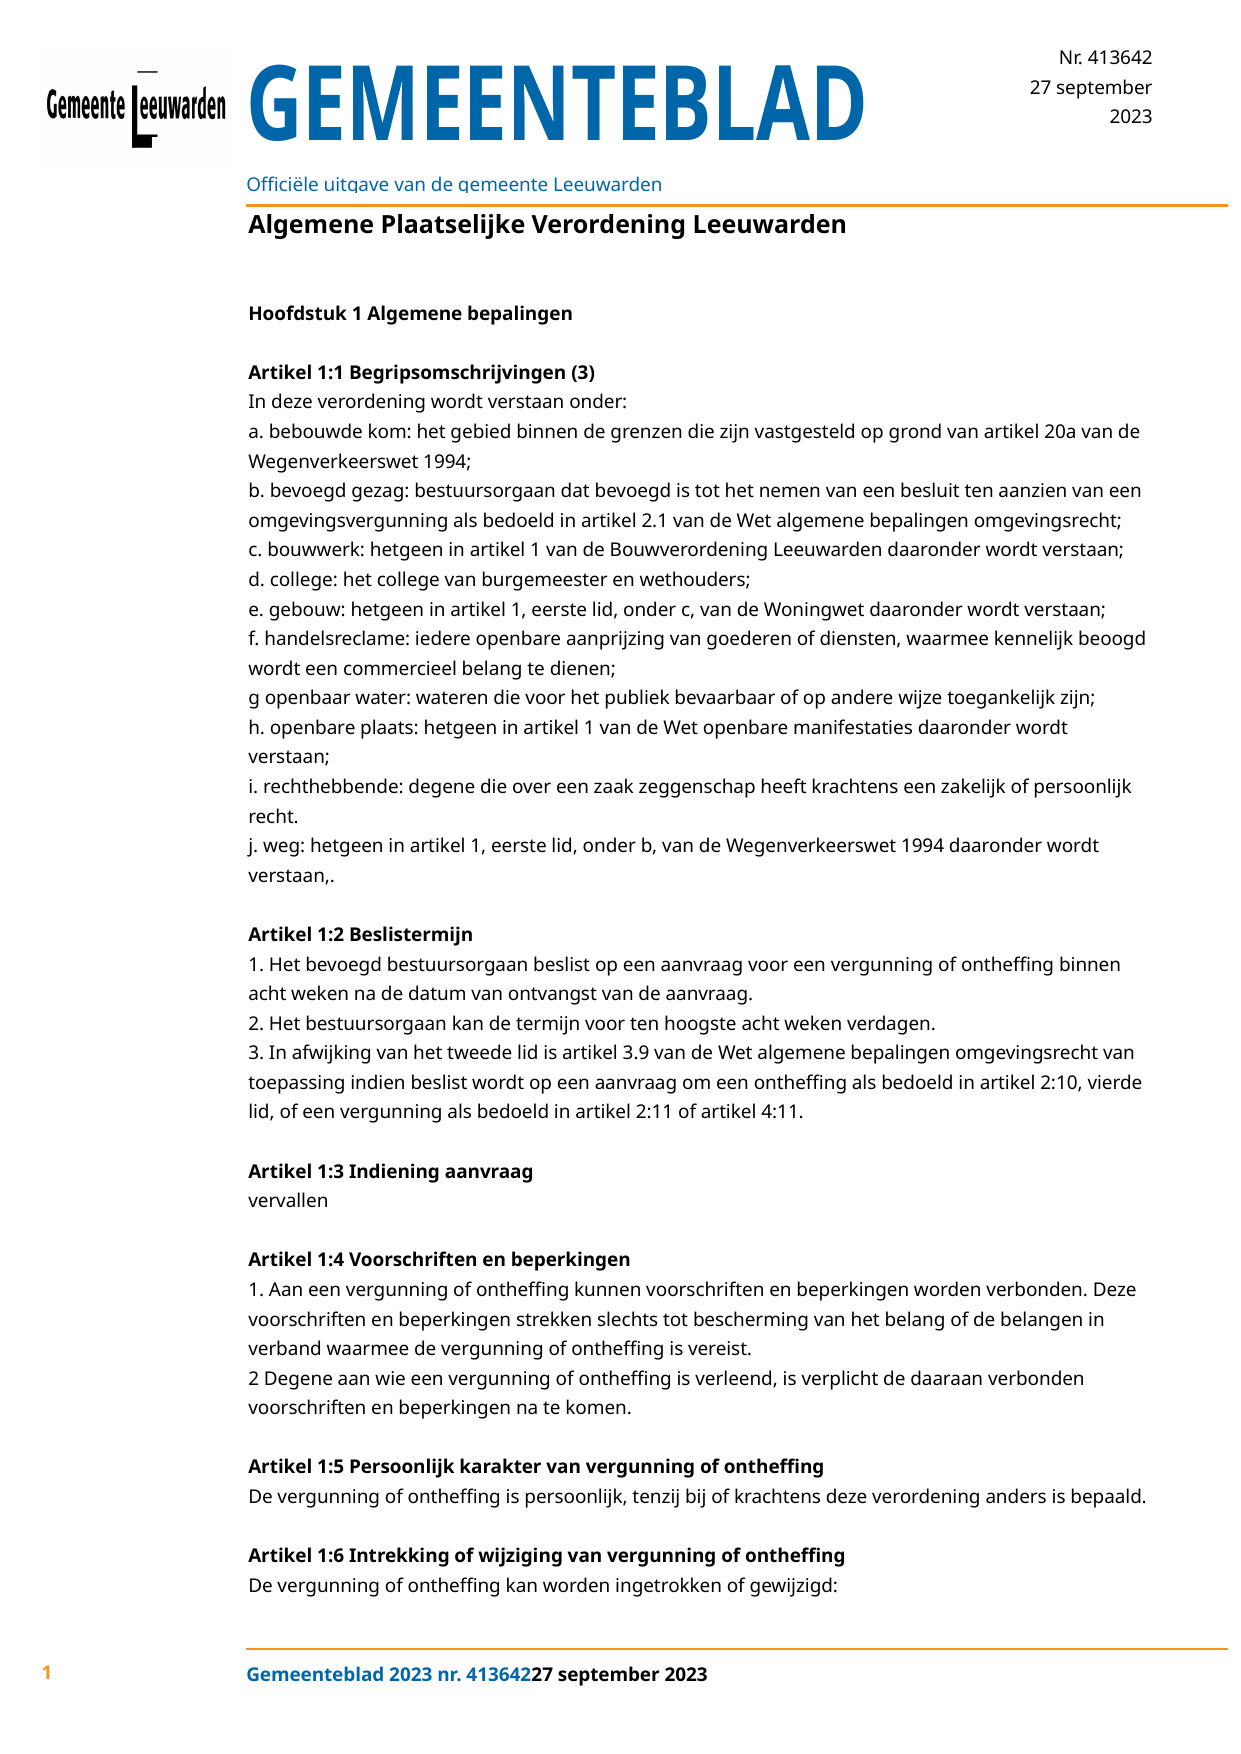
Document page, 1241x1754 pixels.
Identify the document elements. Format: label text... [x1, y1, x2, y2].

text a. bebouwde kom: het gebied binnen de grenzen die zijn vastgesteld op grond van artikel 20a van de Wegenverkeerswet 1994; [248, 418, 1152, 473]
picture [41, 47, 231, 172]
text 2 Degene aan wie een vergunning of ontheffing is verleend, is verplicht de daaraan verbonden voorschriften en beperkingen na te komen. [248, 1365, 1152, 1420]
text vervallen [248, 1187, 1152, 1213]
text j. weg: hetgeen in artikel 1, eerste lid, onder b, van de Wegenverkeerswet 1994 daaronder wordt verstaan,. [248, 832, 1152, 888]
text Artikel 1:3 Indiening aanvraag [248, 1158, 1152, 1183]
text De vergunning of ontheffing is persoonlijk, tenzij bij of krachtens deze verordening anders is bepaald. [248, 1483, 1152, 1509]
text 1. Aan een vergunning of ontheffing kunnen voorschriften en beperkingen worden verbonden. Deze voorschriften en beperkingen strekken slechts tot bescherming van het belang of de belangen in verband waarmee de vergunning of ontheffing is vereist. [248, 1276, 1152, 1361]
text d. college: het college van burgemeester en wethouders; [248, 566, 1152, 592]
text Artikel 1:4 Voorschriften en beperkingen [248, 1247, 1152, 1272]
text f. handelsreclame: iedere openbare aanprijzing van goederen of diensten, waarmee kennelijk beoogd wordt een commercieel belang te dienen; [248, 625, 1152, 681]
text Artikel 1:2 Beslistermijn [248, 921, 1152, 947]
text h. openbare plaats: hetgeen in artikel 1 van de Wet openbare manifestaties daaronder wordt verstaan; [248, 714, 1152, 769]
text In deze verordening wordt verstaan onder: [248, 389, 1152, 414]
text De vergunning of ontheffing kan worden ingetrokken of gewijzigd: [248, 1572, 1152, 1598]
text Artikel 1:1 Begripsomschrijvingen (3) [248, 359, 1152, 385]
text b. bevoegd gezag: bestuursorgaan dat bevoegd is tot het nemen van een besluit ten aanzien van een omgevingsvergunning als bedoeld in artikel 2.1 van de Wet algemene bepalingen omgevingsrecht; [248, 477, 1152, 533]
text 3. In afwijking van het tweede lid is artikel 3.9 van de Wet algemene bepalingen omgevingsrecht van toepassing indien beslist wordt op een aanvraag om een ontheffing als bedoeld in artikel 2:10, vierde lid, of een vergunning als bedoeld in artikel 2:11 of artikel 4:11. [248, 1039, 1152, 1124]
text Artikel 1:5 Persoonlijk karakter van vergunning of ontheffing [248, 1454, 1152, 1479]
text e. gebouw: hetgeen in artikel 1, eerste lid, onder c, van de Woningwet daaronder wordt verstaan; [248, 596, 1152, 621]
text c. bouwwerk: hetgeen in artikel 1 van de Bouwverordening Leeuwarden daaronder wordt verstaan; [248, 537, 1152, 562]
text Hoofdstuk 1 Algemene bepalingen [248, 300, 1152, 326]
text i. rechthebbende: degene die over een zaak zeggenschap heeft krachtens een zakelijk of persoonlijk recht. [248, 773, 1152, 828]
text Artikel 1:6 Intrekking of wijziging van vergunning of ontheffing [248, 1542, 1152, 1568]
text g openbaar water: wateren die voor het publiek bevaarbaar of op andere wijze toegankelijk zijn; [248, 684, 1152, 710]
text Algemene Plaatselijke Verordening Leeuwarden [248, 207, 1152, 241]
text 1. Het bevoegd bestuursorgaan beslist op een aanvraag voor een vergunning of ontheffing binnen acht weken na de datum van ontvangst van de aanvraag. [248, 951, 1152, 1006]
text 2. Het bestuursorgaan kan de termijn voor ten hoogste acht weken verdagen. [248, 1010, 1152, 1036]
